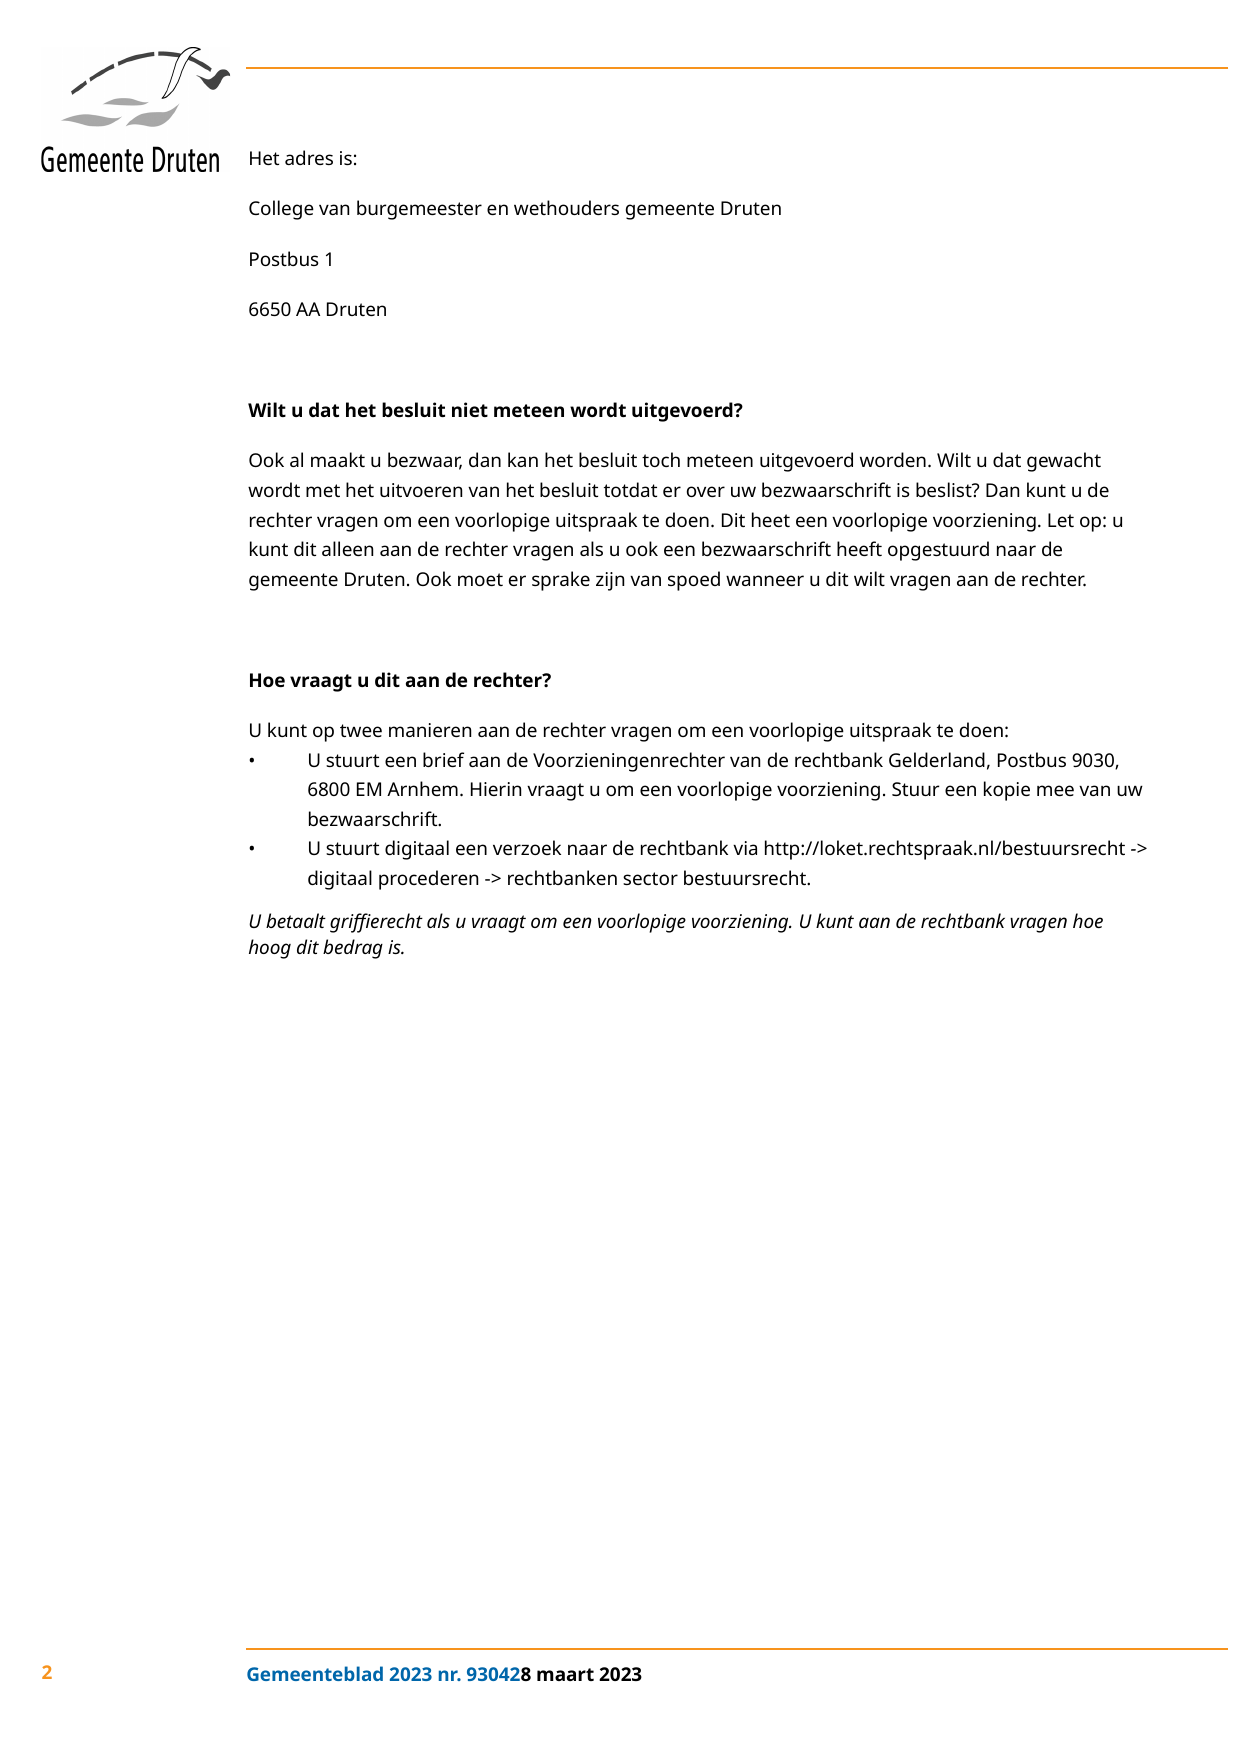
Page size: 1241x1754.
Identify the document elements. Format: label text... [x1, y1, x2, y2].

text U betaalt griffierecht als u vraagt om een voorlopige voorziening. U kunt aan de rechtbank vragen hoe hoog dit bedrag is. [248, 908, 1152, 960]
text U kunt op twee manieren aan de rechter vragen om een voorlopige uitspraak te doen: [248, 717, 1152, 743]
text Postbus 1 [248, 246, 1152, 272]
list U stuurt een brief aan de Voorzieningenrechter van de rechtbank Gelderland, Postbus 9030, 6800 EM Arnhem. Hierin vraagt u om een voorlopige voorziening. Stuur een kopie mee van uw bezwaarschrift. [248, 747, 1152, 832]
picture [41, 47, 231, 172]
text Ook al maakt u bezwaar, dan kan het besluit toch meteen uitgevoerd worden. Wilt u dat gewacht wordt met het uitvoeren van het besluit totdat er over uw bezwaarschrift is beslist? Dan kunt u de rechter vragen om een voorlopige uitspraak te doen. Dit heet een voorlopige voorziening. Let op: u kunt dit alleen aan de rechter vragen als u ook een bezwaarschrift heeft opgestuurd naar de gemeente Druten. Ook moet er sprake zijn van spoed wanneer u dit wilt vragen aan de rechter. [248, 448, 1152, 592]
text 6650 AA Druten [248, 296, 1152, 322]
list U stuurt digitaal een verzoek naar de rechtbank via http://loket.rechtspraak.nl/bestuursrecht -> digitaal procederen -> rechtbanken sector bestuursrecht. [248, 836, 1152, 891]
text College van burgemeester en wethouders gemeente Druten [248, 196, 1152, 221]
text Wilt u dat het besluit niet meteen wordt uitgevoerd? [248, 397, 1152, 423]
text Het adres is: [248, 145, 1152, 171]
text Hoe vraagt u dit aan de rechter? [248, 667, 1152, 693]
